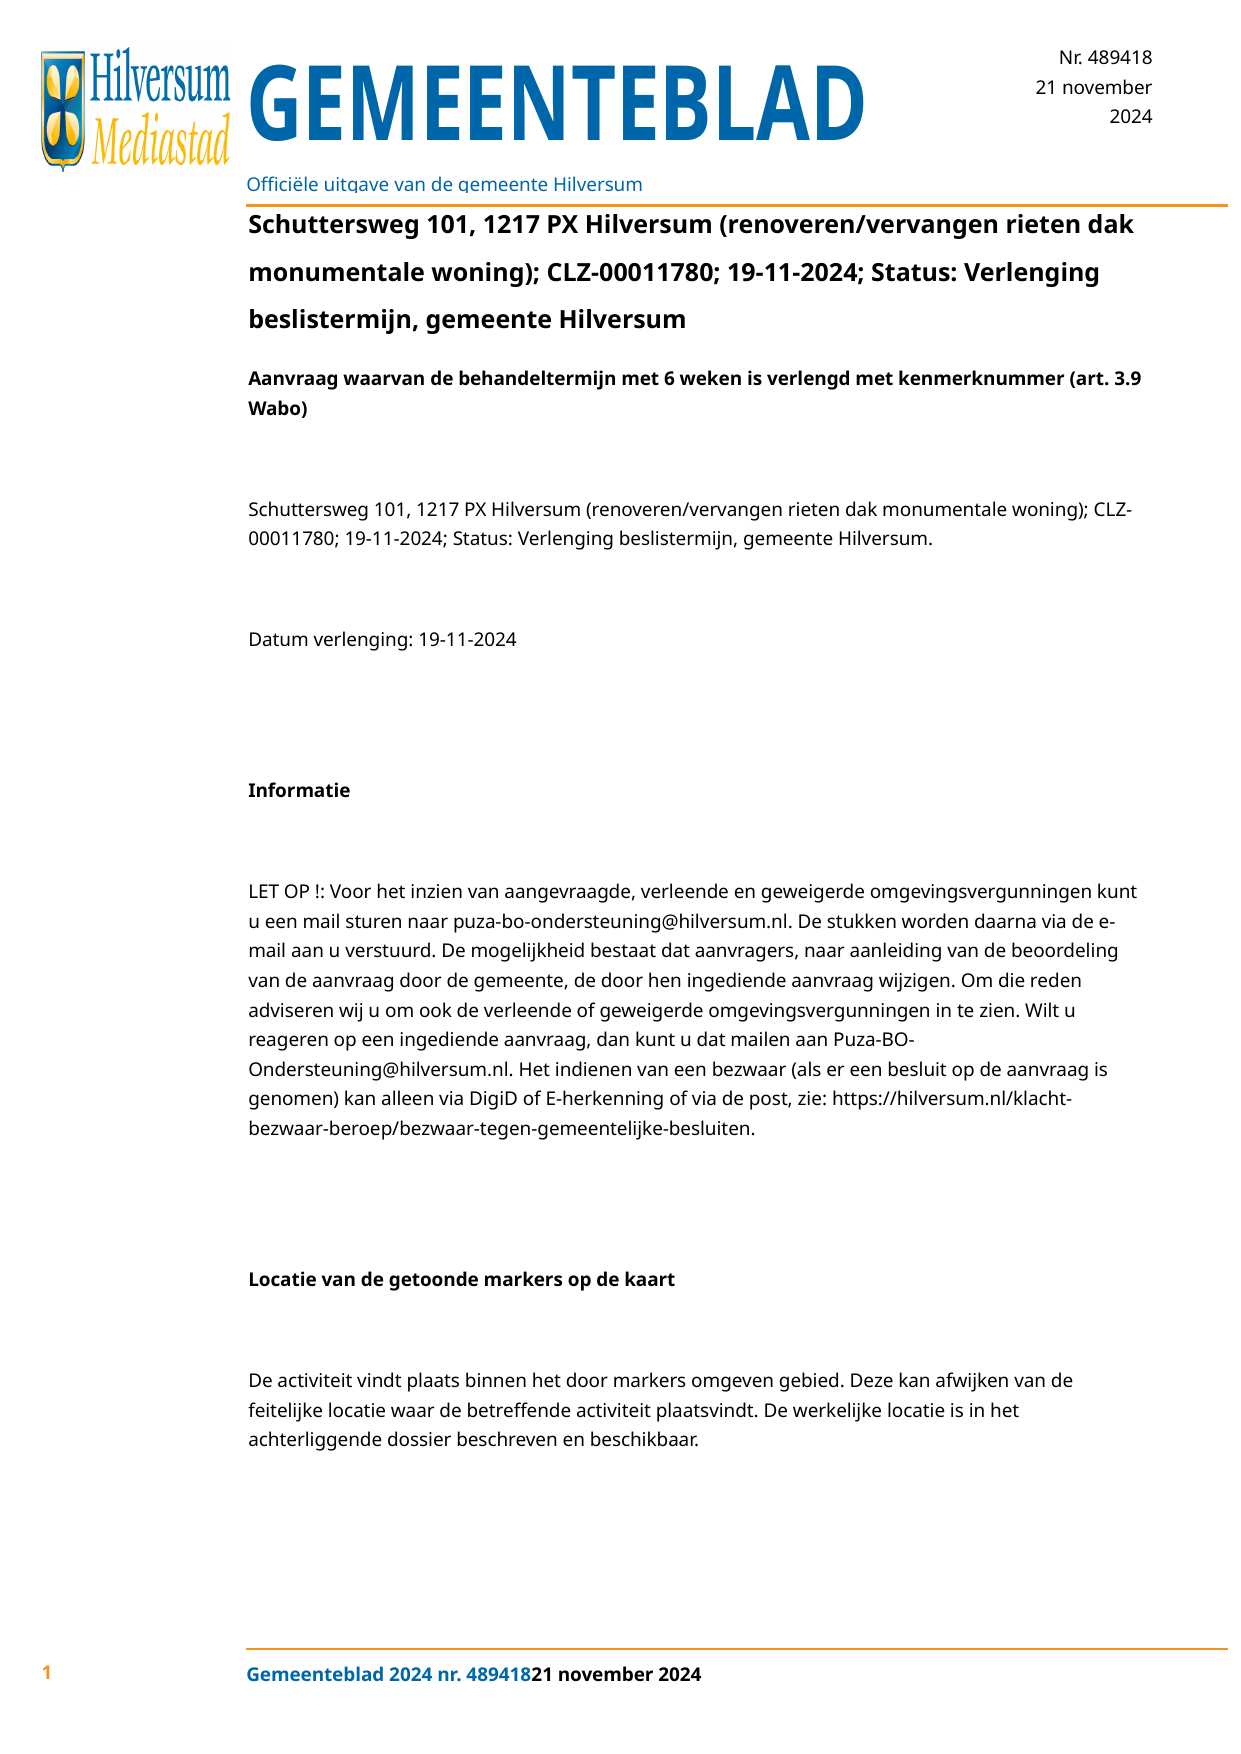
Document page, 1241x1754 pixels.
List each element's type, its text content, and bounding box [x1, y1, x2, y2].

text Schuttersweg 101, 1217 PX Hilversum (renoveren/vervangen rieten dak monumentale woning); CLZ-00011780; 19-11-2024; Status: Verlenging beslistermijn, gemeente Hilversum [248, 207, 1152, 336]
text De activiteit vindt plaats binnen het door markers omgeven gebied. Deze kan afwijken van de feitelijke locatie waar de betreffende activiteit plaatsvindt. De werkelijke locatie is in het achterliggende dossier beschreven en beschikbaar. [248, 1367, 1152, 1452]
text Aanvraag waarvan de behandeltermijn met 6 weken is verlengd met kenmerknummer (art. 3.9 Wabo) [248, 366, 1152, 421]
picture [41, 47, 231, 172]
text Schuttersweg 101, 1217 PX Hilversum (renoveren/vervangen rieten dak monumentale woning); CLZ-00011780; 19-11-2024; Status: Verlenging beslistermijn, gemeente Hilversum. [248, 496, 1152, 551]
text Locatie van de getoonde markers op de kaart [248, 1266, 1152, 1292]
text Datum verlenging: 19-11-2024 [248, 626, 1152, 652]
text Informatie [248, 778, 1152, 803]
text LET OP !: Voor het inzien van aangevraagde, verleende en geweigerde omgevingsvergunningen kunt u een mail sturen naar puza-bo-ondersteuning@hilversum.nl. De stukken worden daarna via de e-mail aan u verstuurd. De mogelijkheid bestaat dat aanvragers, naar aanleiding van de beoordeling van de aanvraag door de gemeente, de door hen ingediende aanvraag wijzigen. Om die reden adviseren wij u om ook de verleende of geweigerde omgevingsvergunningen in te zien. Wilt u reageren op een ingediende aanvraag, dan kunt u dat mailen aan Puza-BO-Ondersteuning@hilversum.nl. Het indienen van een bezwaar (als er een besluit op de aanvraag is genomen) kan alleen via DigiD of E-herkenning of via de post, zie: https://hilversum.nl/klacht-bezwaar-beroep/bezwaar-tegen-gemeentelijke-besluiten. [248, 878, 1152, 1141]
